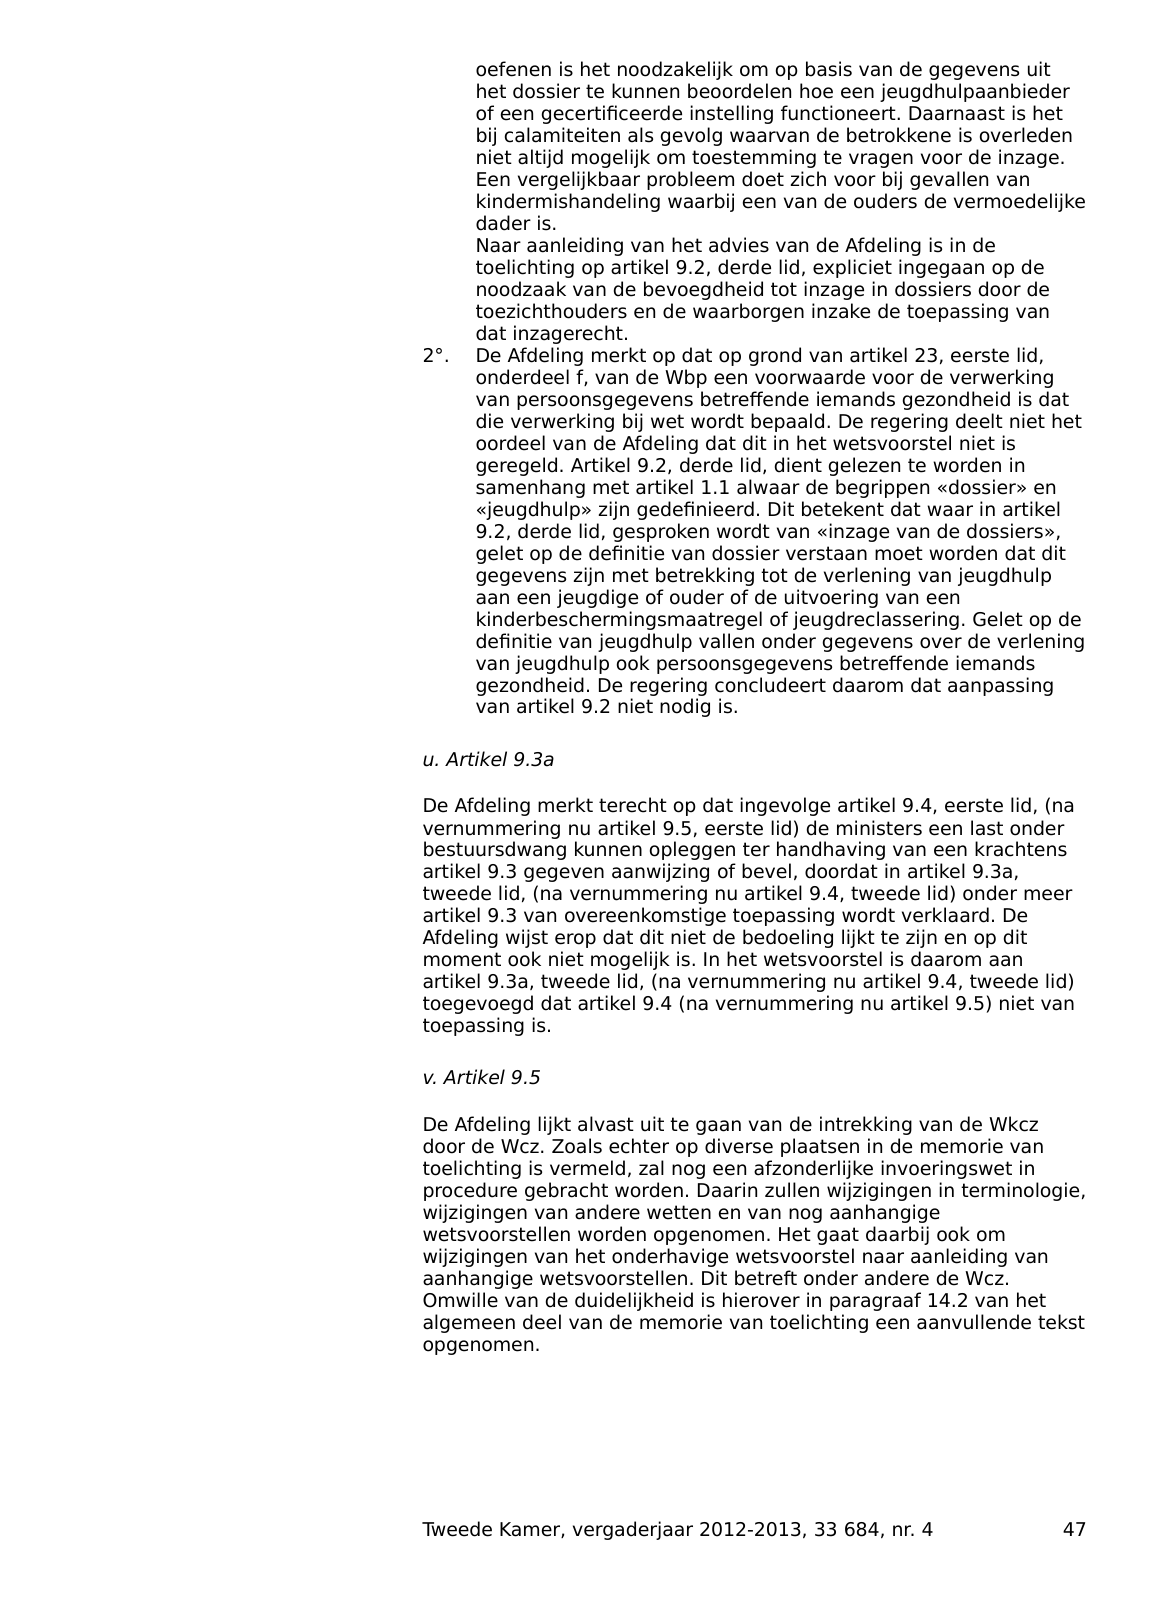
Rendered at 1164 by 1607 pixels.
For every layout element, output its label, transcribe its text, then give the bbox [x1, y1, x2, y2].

text De Afdeling merkt terecht op dat ingevolge artikel 9.4, eerste lid, (na vernummering nu artikel 9.5, eerste lid) de ministers een last onder bestuursdwang kunnen opleggen ter handhaving van een krachtens artikel 9.3 gegeven aanwijzing of bevel, doordat in artikel 9.3a, tweede lid, (na vernummering nu artikel 9.4, tweede lid) onder meer artikel 9.3 van overeenkomstige toepassing wordt verklaard. De Afdeling wijst erop dat dit niet de bedoeling lijkt te zijn en op dit moment ook niet mogelijk is. In het wetsvoorstel is daarom aan artikel 9.3a, tweede lid, (na vernummering nu artikel 9.4, tweede lid) toegevoegd dat artikel 9.4 (na vernummering nu artikel 9.5) niet van toepassing is. [422, 795, 1087, 1037]
subtitle u. Artikel 9.3a [422, 748, 1087, 770]
text De Afdeling lijkt alvast uit te gaan van de intrekking van de Wkcz door de Wcz. Zoals echter op diverse plaatsen in de memorie van toelichting is vermeld, zal nog een afzonderlijke invoeringswet in procedure gebracht worden. Daarin zullen wijzigingen in terminologie, wijzigingen van andere wetten en van nog aanhangige wetsvoorstellen worden opgenomen. Het gaat daarbij ook om wijzigingen van het onderhavige wetsvoorstel naar aanleiding van aanhangige wetsvoorstellen. Dit betreft onder andere de Wcz. Omwille van de duidelijkheid is hierover in paragraaf 14.2 van het algemeen deel van de memorie van toelichting een aanvullende tekst opgenomen. [422, 1114, 1087, 1356]
subtitle v. Artikel 9.5 [422, 1067, 1087, 1089]
text oefenen is het noodzakelijk om op basis van de gegevens uit het dossier te kunnen beoordelen hoe een jeugdhulpaanbieder of een gecertificeerde instelling functioneert. Daarnaast is het bij calamiteiten als gevolg waarvan de betrokkene is overleden niet altijd mogelijk om toestemming te vragen voor de inzage. Een vergelijkbaar probleem doet zich voor bij gevallen van kindermishandeling waarbij een van de ouders de vermoedelijke dader is. [475, 59, 1087, 235]
text 2°. De Afdeling merkt op dat op grond van artikel 23, eerste lid, onderdeel f, van de Wbp een voorwaarde voor de verwerking van persoonsgegevens betreffende iemands gezondheid is dat die verwerking bij wet wordt bepaald. De regering deelt niet het oordeel van de Afdeling dat dit in het wetsvoorstel niet is geregeld. Artikel 9.2, derde lid, dient gelezen te worden in samenhang met artikel 1.1 alwaar de begrippen «dossier» en «jeugdhulp» zijn gedefinieerd. Dit betekent dat waar in artikel 9.2, derde lid, gesproken wordt van «inzage van de dossiers», gelet op de definitie van dossier verstaan moet worden dat dit gegevens zijn met betrekking tot de verlening van jeugdhulp aan een jeugdige of ouder of de uitvoering van een kinderbeschermingsmaatregel of jeugdreclassering. Gelet op de definitie van jeugdhulp vallen onder gegevens over de verlening van jeugdhulp ook persoonsgegevens betreffende iemands gezondheid. De regering concludeert daarom dat aanpassing van artikel 9.2 niet nodig is. [422, 345, 1087, 718]
text Naar aanleiding van het advies van de Afdeling is in de toelichting op artikel 9.2, derde lid, expliciet ingegaan op de noodzaak van de bevoegdheid tot inzage in dossiers door de toezichthouders en de waarborgen inzake de toepassing van dat inzagerecht. [475, 235, 1087, 345]
